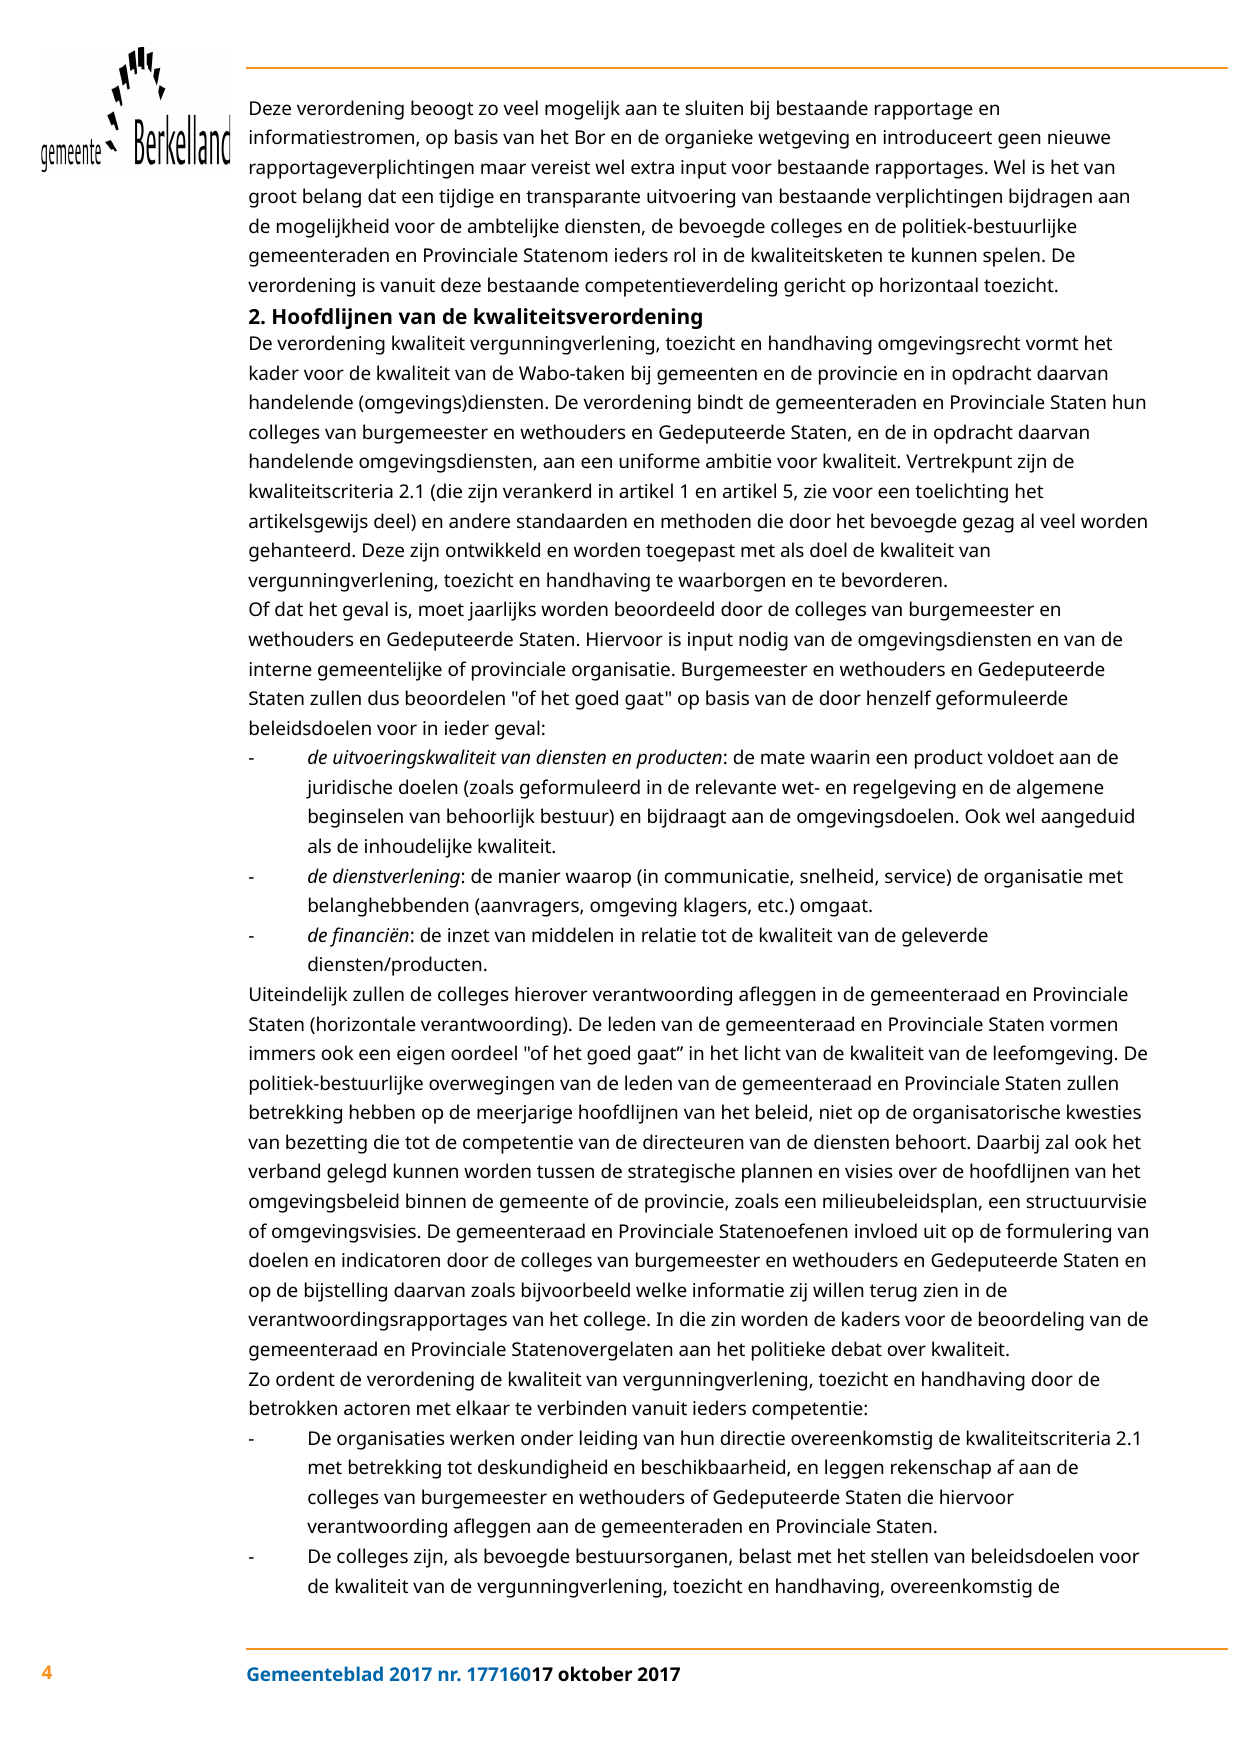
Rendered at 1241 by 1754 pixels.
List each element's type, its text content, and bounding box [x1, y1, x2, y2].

text 2. Hoofdlijnen van de kwaliteitsverordening [248, 302, 1152, 330]
picture [41, 47, 231, 172]
list de financiën: de inzet van middelen in relatie tot de kwaliteit van de geleverde diensten/producten. [248, 922, 1152, 977]
list De organisaties werken onder leiding van hun directie overeenkomstig de kwaliteitscriteria 2.1 met betrekking tot deskundigheid en beschikbaarheid, en leggen rekenschap af aan de colleges van burgemeester en wethouders of Gedeputeerde Staten die hiervoor verantwoording afleggen aan de gemeenteraden en Provinciale Staten. [248, 1425, 1152, 1539]
list de dienstverlening: de manier waarop (in communicatie, snelheid, service) de organisatie met belanghebbenden (aanvragers, omgeving klagers, etc.) omgaat. [248, 863, 1152, 918]
text Uiteindelijk zullen de colleges hierover verantwoording afleggen in de gemeenteraad en Provinciale Staten (horizontale verantwoording). De leden van de gemeenteraad en Provinciale Staten vormen immers ook een eigen oordeel "of het goed gaat” in het licht van de kwaliteit van de leefomgeving. De politiek-bestuurlijke overwegingen van de leden van de gemeenteraad en Provinciale Staten zullen betrekking hebben op de meerjarige hoofdlijnen van het beleid, niet op de organisatorische kwesties van bezetting die tot de competentie van de directeuren van de diensten behoort. Daarbij zal ook het verband gelegd kunnen worden tussen de strategische plannen en visies over de hoofdlijnen van het omgevingsbeleid binnen de gemeente of de provincie, zoals een milieubeleidsplan, een structuurvisie of omgevingsvisies. De gemeenteraad en Provinciale Statenoefenen invloed uit op de formulering van doelen en indicatoren door de colleges van burgemeester en wethouders en Gedeputeerde Staten en op de bijstelling daarvan zoals bijvoorbeeld welke informatie zij willen terug zien in de verantwoordingsrapportages van het college. In die zin worden de kaders voor de beoordeling van de gemeenteraad en Provinciale Statenovergelaten aan het politieke debat over kwaliteit. [248, 981, 1152, 1362]
text Deze verordening beoogt zo veel mogelijk aan te sluiten bij bestaande rapportage en informatiestromen, op basis van het Bor en de organieke wetgeving en introduceert geen nieuwe rapportageverplichtingen maar vereist wel extra input voor bestaande rapportages. Wel is het van groot belang dat een tijdige en transparante uitvoering van bestaande verplichtingen bijdragen aan de mogelijkheid voor de ambtelijke diensten, de bevoegde colleges en de politiek-bestuurlijke gemeenteraden en Provinciale Statenom ieders rol in de kwaliteitsketen te kunnen spelen. De verordening is vanuit deze bestaande competentieverdeling gericht op horizontaal toezicht. [248, 95, 1152, 298]
list de uitvoeringskwaliteit van diensten en producten: de mate waarin een product voldoet aan de juridische doelen (zoals geformuleerd in de relevante wet- en regelgeving en de algemene beginselen van behoorlijk bestuur) en bijdraagt aan de omgevingsdoelen. Ook wel aangeduid als de inhoudelijke kwaliteit. [248, 744, 1152, 859]
text Zo ordent de verordening de kwaliteit van vergunningverlening, toezicht en handhaving door de betrokken actoren met elkaar te verbinden vanuit ieders competentie: [248, 1366, 1152, 1421]
text Of dat het geval is, moet jaarlijks worden beoordeeld door de colleges van burgemeester en wethouders en Gedeputeerde Staten. Hiervoor is input nodig van de omgevingsdiensten en van de interne gemeentelijke of provinciale organisatie. Burgemeester en wethouders en Gedeputeerde Staten zullen dus beoordelen "of het goed gaat" op basis van de door henzelf geformuleerde beleidsdoelen voor in ieder geval: [248, 597, 1152, 741]
list De colleges zijn, als bevoegde bestuursorganen, belast met het stellen van beleidsdoelen voor de kwaliteit van de vergunningverlening, toezicht en handhaving, overeenkomstig de [248, 1543, 1152, 1598]
text De verordening kwaliteit vergunningverlening, toezicht en handhaving omgevingsrecht vormt het kader voor de kwaliteit van de Wabo-taken bij gemeenten en de provincie en in opdracht daarvan handelende (omgevings)diensten. De verordening bindt de gemeenteraden en Provinciale Staten hun colleges van burgemeester en wethouders en Gedeputeerde Staten, en de in opdracht daarvan handelende omgevingsdiensten, aan een uniforme ambitie voor kwaliteit. Vertrekpunt zijn de kwaliteitscriteria 2.1 (die zijn verankerd in artikel 1 en artikel 5, zie voor een toelichting het artikelsgewijs deel) en andere standaarden en methoden die door het bevoegde gezag al veel worden gehanteerd. Deze zijn ontwikkeld en worden toegepast met als doel de kwaliteit van vergunningverlening, toezicht en handhaving te waarborgen en te bevorderen. [248, 330, 1152, 593]
